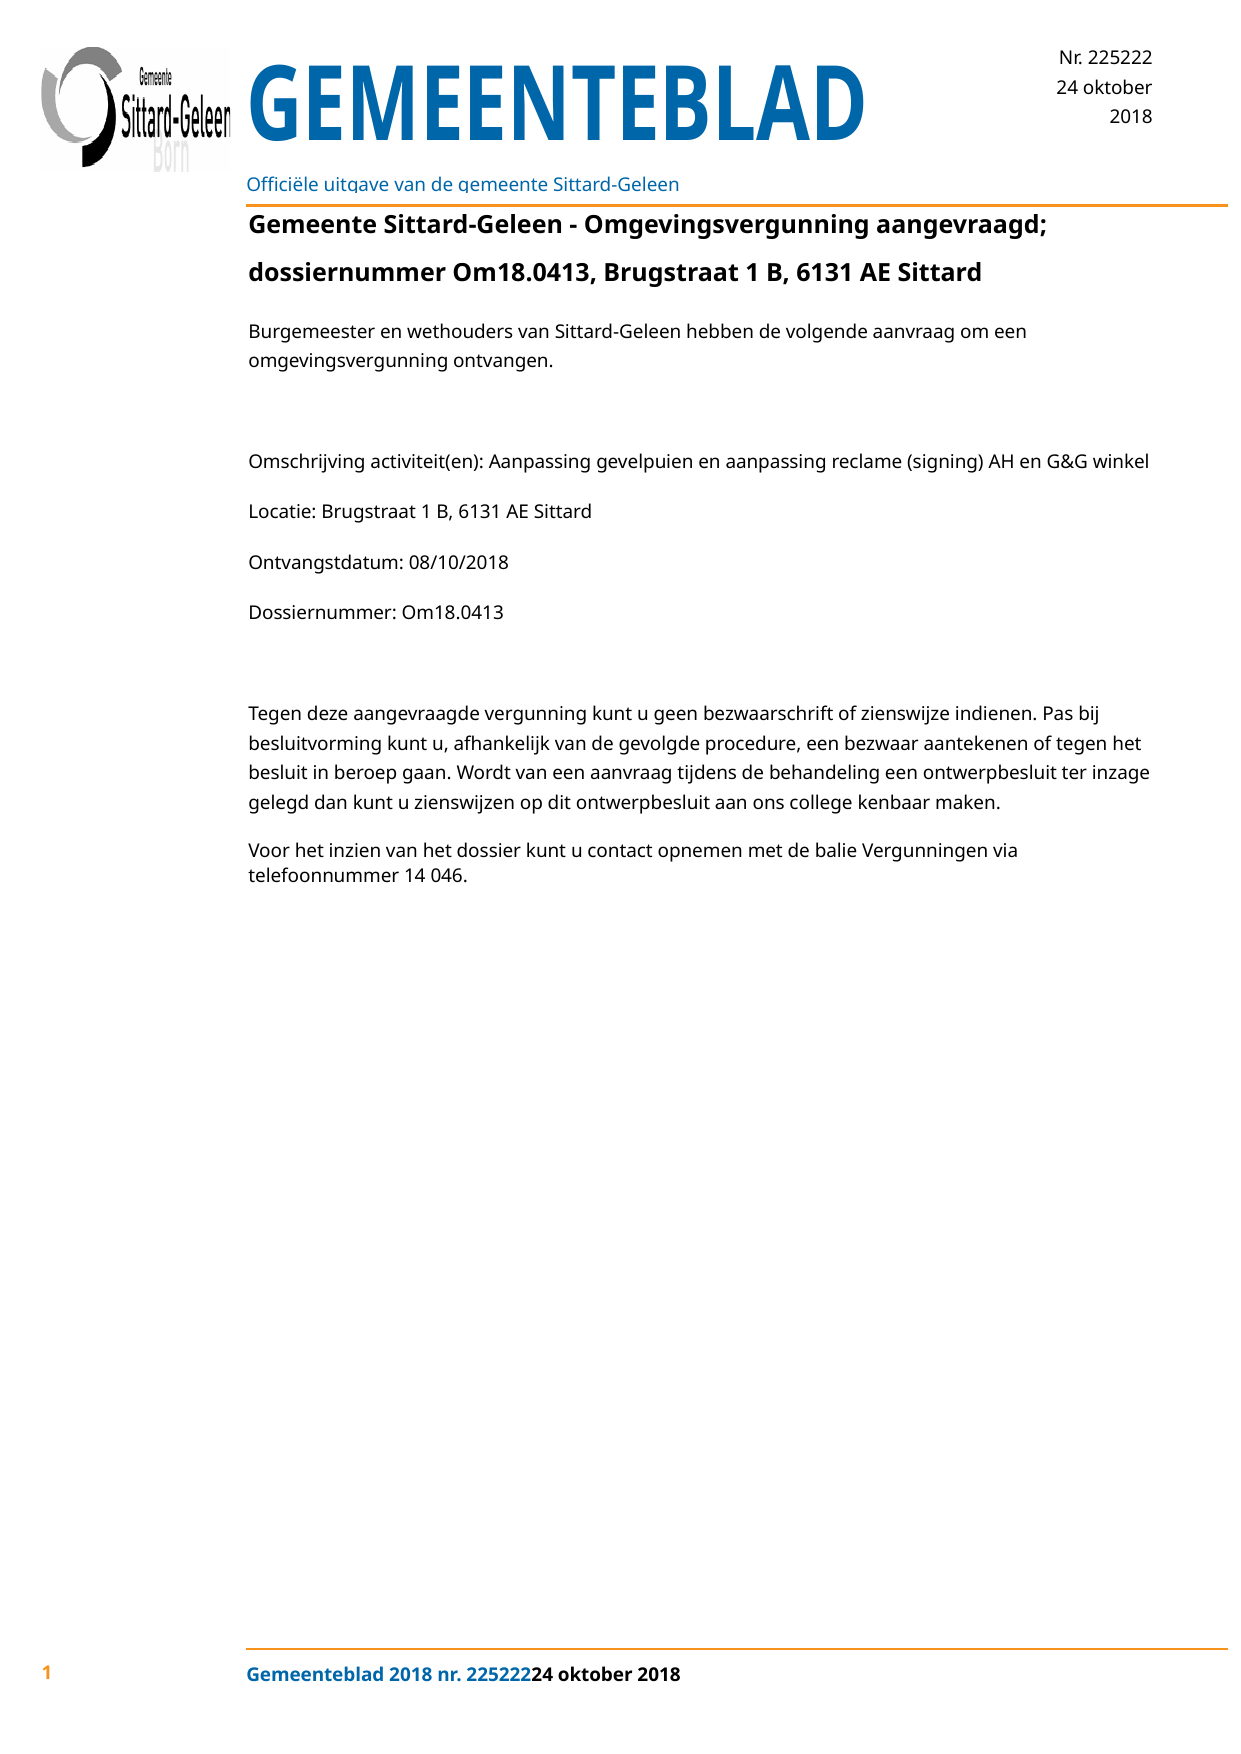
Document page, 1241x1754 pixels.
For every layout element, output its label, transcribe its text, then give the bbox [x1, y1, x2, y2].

text Dossiernummer: Om18.0413 [248, 599, 1152, 625]
text Voor het inzien van het dossier kunt u contact opnemen met de balie Vergunningen via telefoonnummer 14 046. [248, 837, 1152, 888]
text Burgemeester en wethouders van Sittard-Geleen hebben de volgende aanvraag om een omgevingsvergunning ontvangen. [248, 318, 1152, 373]
picture [41, 47, 231, 172]
text Gemeente Sittard-Geleen - Omgevingsvergunning aangevraagd; dossiernummer Om18.0413, Brugstraat 1 B, 6131 AE Sittard [248, 207, 1152, 288]
text Omschrijving activiteit(en): Aanpassing gevelpuien en aanpassing reclame (signing) AH en G&G winkel [248, 448, 1152, 474]
text Locatie: Brugstraat 1 B, 6131 AE Sittard [248, 499, 1152, 524]
text Ontvangstdatum: 08/10/2018 [248, 549, 1152, 575]
text Tegen deze aangevraagde vergunning kunt u geen bezwaarschrift of zienswijze indienen. Pas bij besluitvorming kunt u, afhankelijk van de gevolgde procedure, een bezwaar aantekenen of tegen het besluit in beroep gaan. Wordt van een aanvraag tijdens de behandeling een ontwerpbesluit ter inzage gelegd dan kunt u zienswijzen op dit ontwerpbesluit aan ons college kenbaar maken. [248, 700, 1152, 815]
